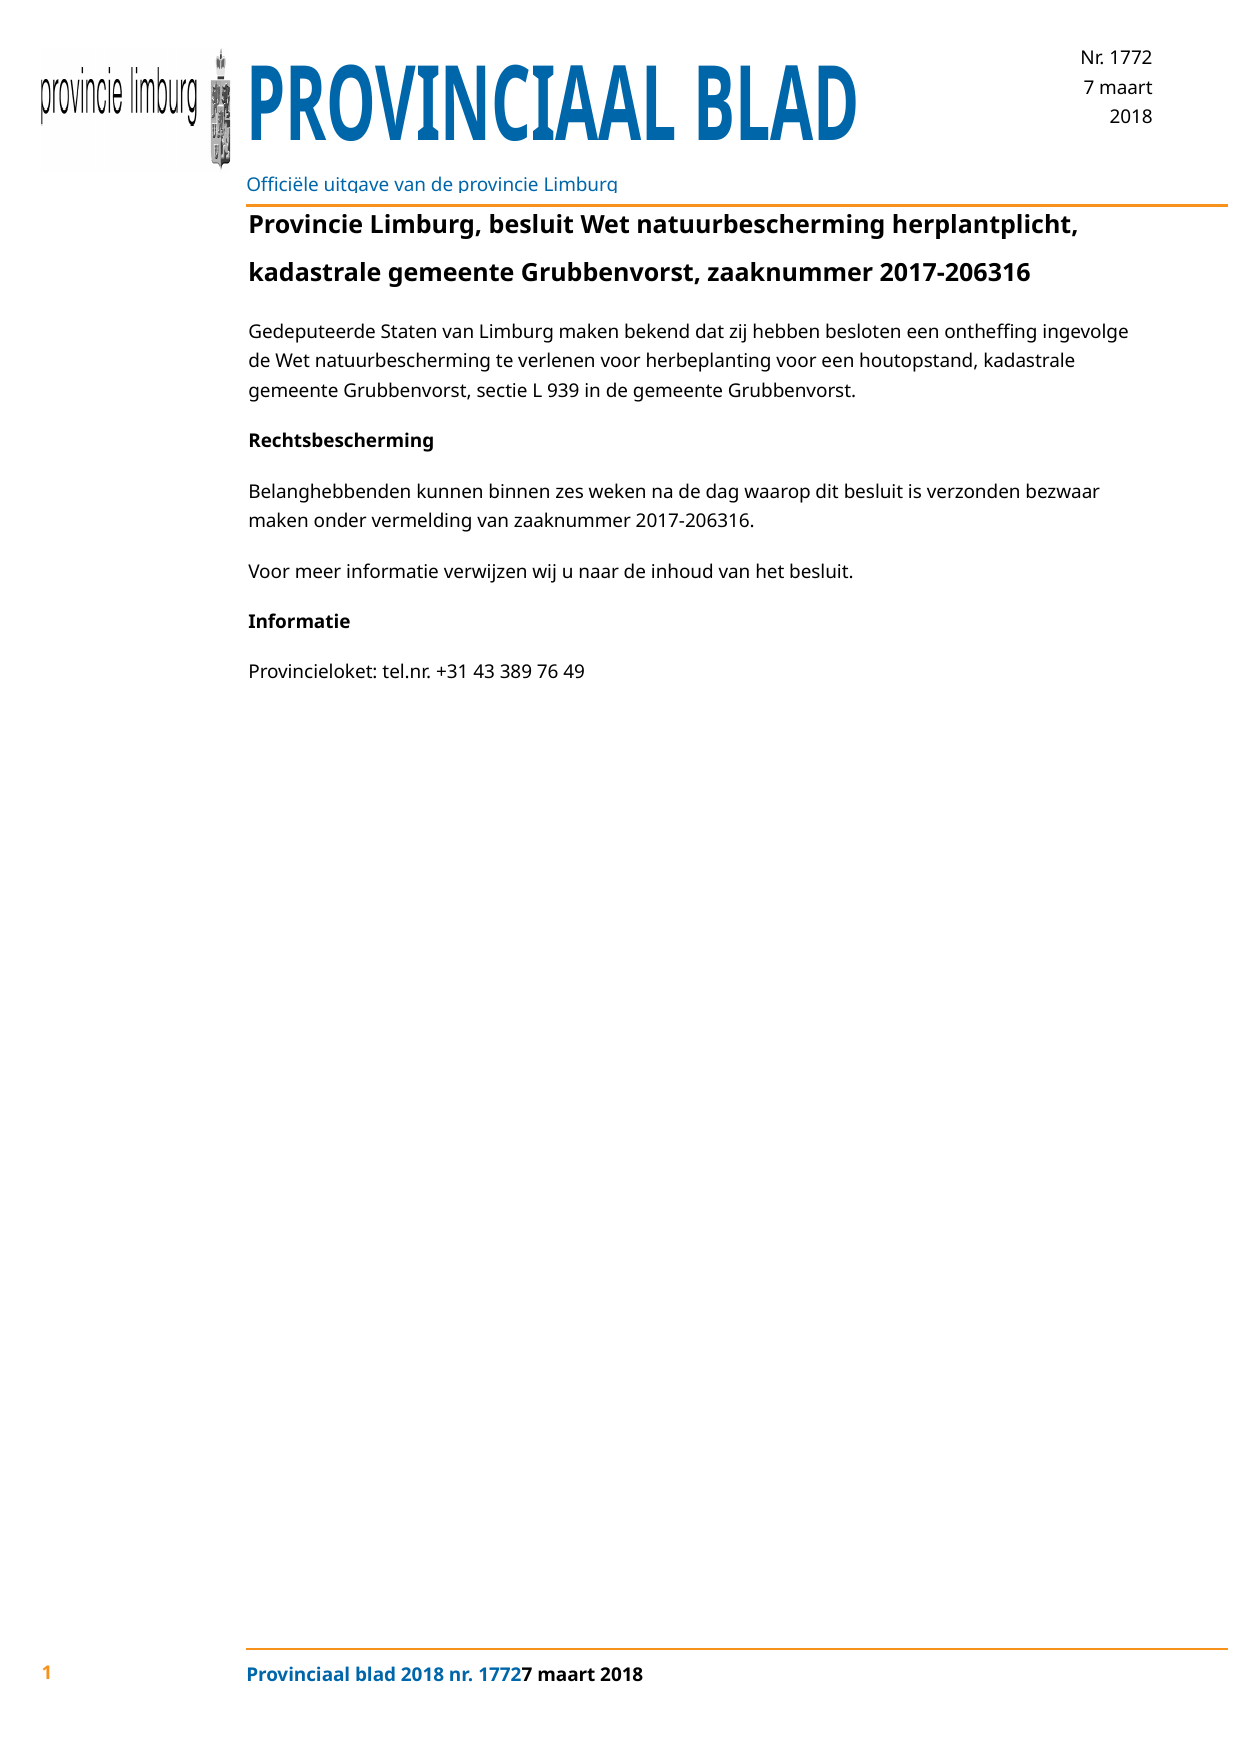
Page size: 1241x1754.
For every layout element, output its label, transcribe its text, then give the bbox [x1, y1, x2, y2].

text Rechtsbescherming [248, 427, 1152, 453]
text Gedeputeerde Staten van Limburg maken bekend dat zij hebben besloten een ontheffing ingevolge de Wet natuurbescherming te verlenen voor herbeplanting voor een houtopstand, kadastrale gemeente Grubbenvorst, sectie L 939 in de gemeente Grubbenvorst. [248, 318, 1152, 403]
text Provincieloket: tel.nr. +31 43 389 76 49 [248, 659, 1152, 684]
text Provincie Limburg, besluit Wet natuurbescherming herplantplicht, kadastrale gemeente Grubbenvorst, zaaknummer 2017-206316 [248, 207, 1152, 288]
text Belanghebbenden kunnen binnen zes weken na de dag waarop dit besluit is verzonden bezwaar maken onder vermelding van zaaknummer 2017-206316. [248, 478, 1152, 533]
picture [41, 47, 231, 172]
text Voor meer informatie verwijzen wij u naar de inhoud van het besluit. [248, 558, 1152, 584]
text Informatie [248, 608, 1152, 634]
